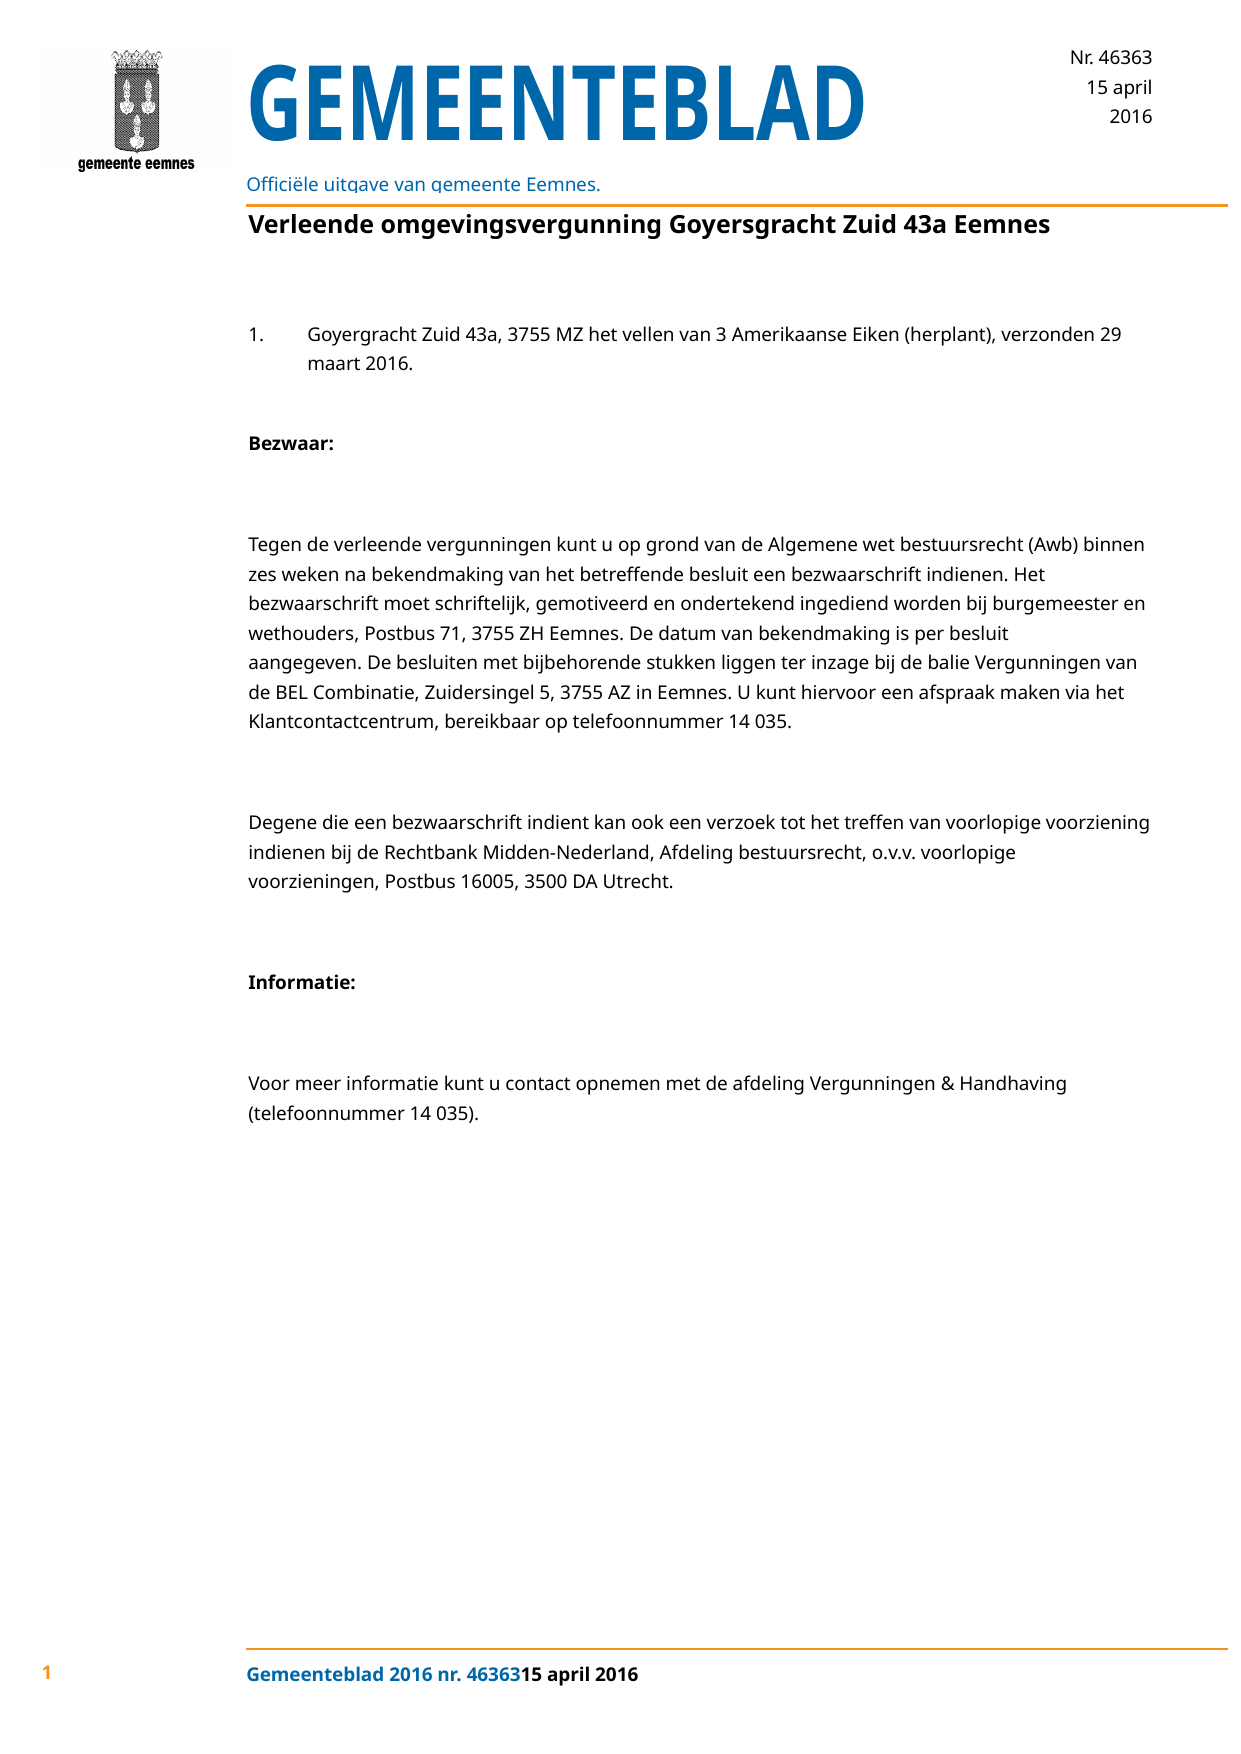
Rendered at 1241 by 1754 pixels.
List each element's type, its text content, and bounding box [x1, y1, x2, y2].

text Degene die een bezwaarschrift indient kan ook een verzoek tot het treffen van voorlopige voorziening indienen bij de Rechtbank Midden-Nederland, Afdeling bestuursrecht, o.v.v. voorlopige voorzieningen, Postbus 16005, 3500 DA Utrecht. [248, 809, 1152, 894]
text Tegen de verleende vergunningen kunt u op grond van de Algemene wet bestuursrecht (Awb) binnen zes weken na bekendmaking van het betreffende besluit een bezwaarschrift indienen. Het bezwaarschrift moet schriftelijk, gemotiveerd en ondertekend ingediend worden bij burgemeester en wethouders, Postbus 71, 3755 ZH Eemnes. De datum van bekendmaking is per besluit aangegeven. De besluiten met bijbehorende stukken liggen ter inzage bij de balie Vergunningen van de BEL Combinatie, Zuidersingel 5, 3755 AZ in Eemnes. U kunt hiervoor een afspraak maken via het Klantcontactcentrum, bereikbaar op telefoonnummer 14 035. [248, 531, 1152, 734]
text Informatie: [248, 969, 1152, 995]
text Bezwaar: [248, 430, 1152, 456]
picture [41, 47, 231, 172]
text Voor meer informatie kunt u contact opnemen met de afdeling Vergunningen & Handhaving (telefoonnummer 14 035). [248, 1070, 1152, 1126]
text Verleende omgevingsvergunning Goyersgracht Zuid 43a Eemnes [248, 207, 1152, 241]
list Goyergracht Zuid 43a, 3755 MZ het vellen van 3 Amerikaanse Eiken (herplant), verzonden 29 maart 2016. [248, 321, 1152, 376]
